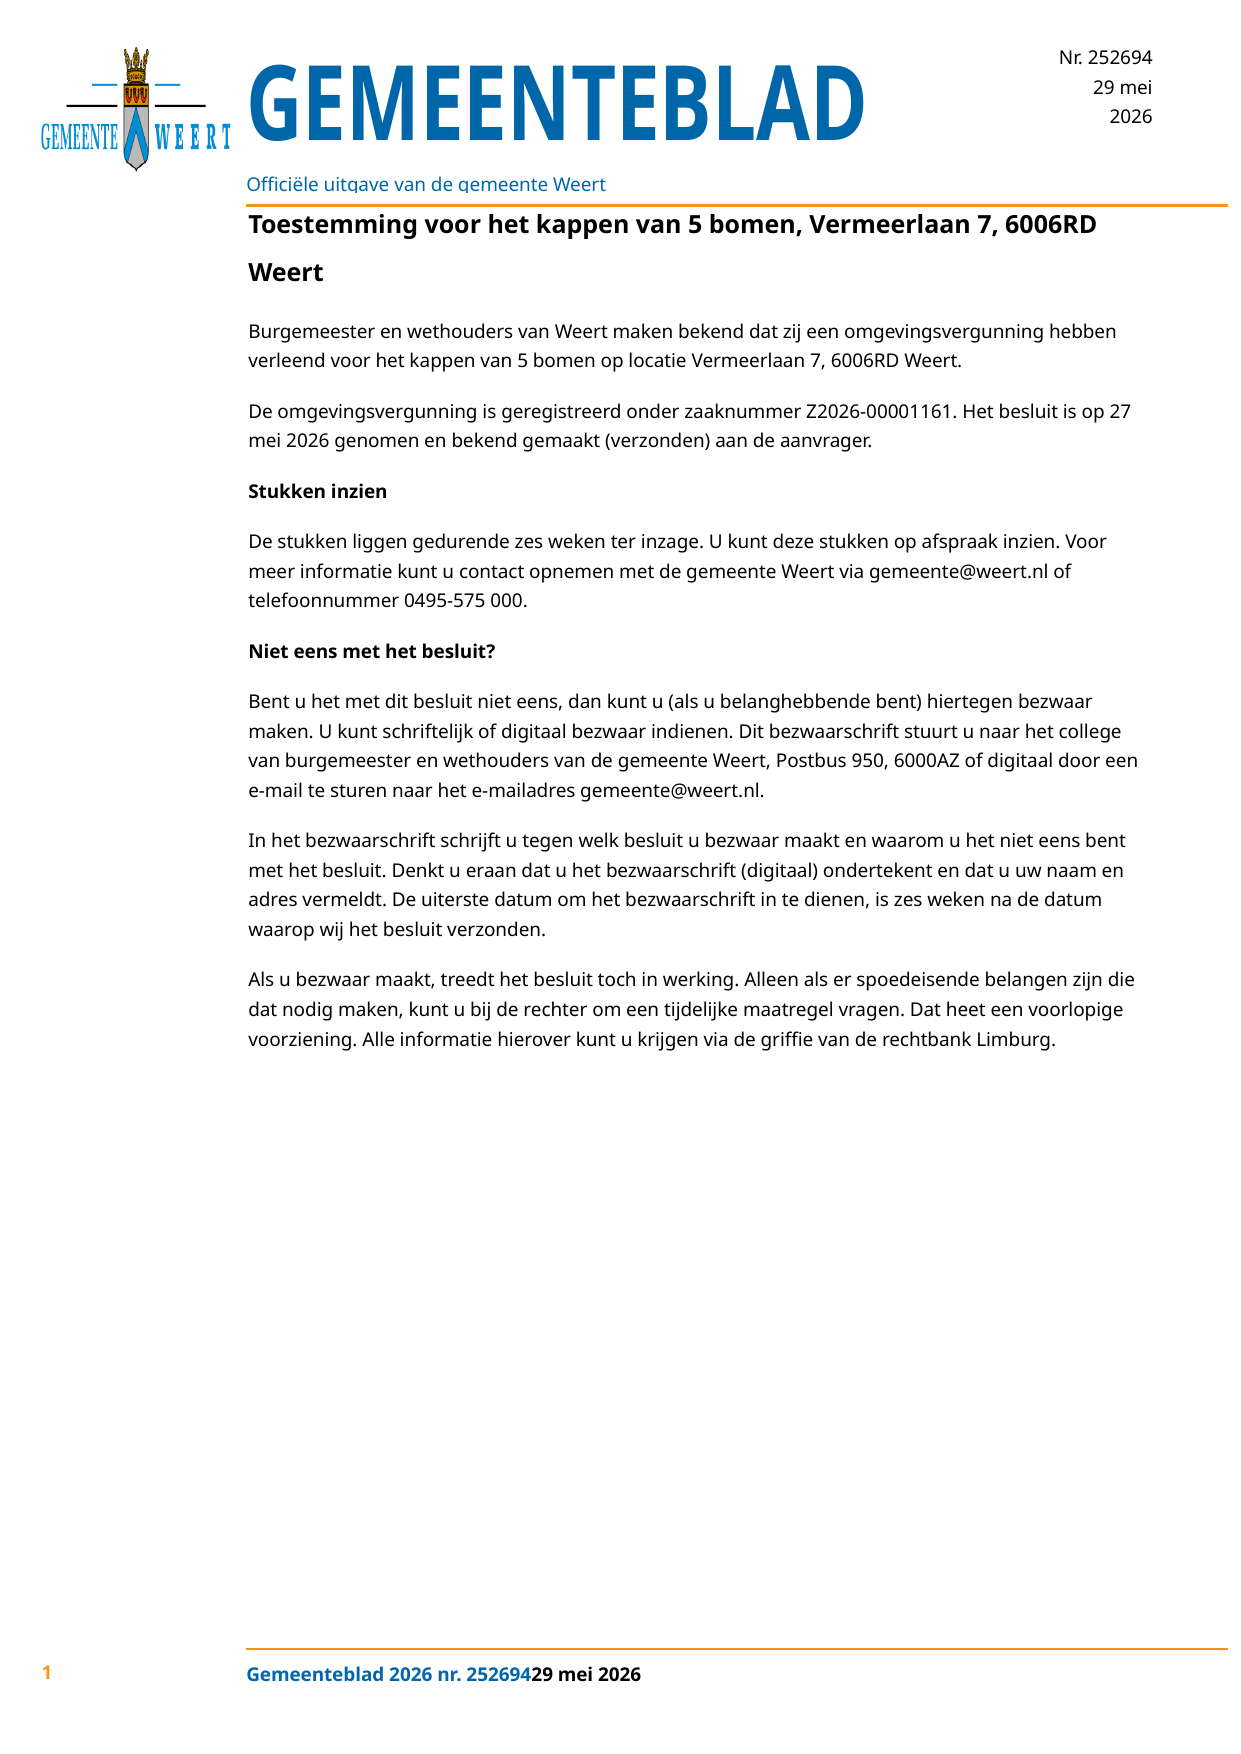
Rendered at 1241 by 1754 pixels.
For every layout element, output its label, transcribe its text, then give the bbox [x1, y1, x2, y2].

text Toestemming voor het kappen van 5 bomen, Vermeerlaan 7, 6006RD Weert [248, 207, 1152, 288]
text Niet eens met het besluit? [248, 638, 1152, 664]
text Bent u het met dit besluit niet eens, dan kunt u (als u belanghebbende bent) hiertegen bezwaar maken. U kunt schriftelijk of digitaal bezwaar indienen. Dit bezwaarschrift stuurt u naar het college van burgemeester en wethouders van de gemeente Weert, Postbus 950, 6000AZ of digitaal door een e-mail te sturen naar het e-mailadres gemeente@weert.nl. [248, 688, 1152, 803]
text De omgevingsvergunning is geregistreerd onder zaaknummer Z2026-00001161. Het besluit is op 27 mei 2026 genomen en bekend gemaakt (verzonden) aan de aanvrager. [248, 398, 1152, 453]
text De stukken liggen gedurende zes weken ter inzage. U kunt deze stukken op afspraak inzien. Voor meer informatie kunt u contact opnemen met de gemeente Weert via gemeente@weert.nl of telefoonnummer 0495-575 000. [248, 528, 1152, 613]
text Burgemeester en wethouders van Weert maken bekend dat zij een omgevingsvergunning hebben verleend voor het kappen van 5 bomen op locatie Vermeerlaan 7, 6006RD Weert. [248, 318, 1152, 373]
text Als u bezwaar maakt, treedt het besluit toch in werking. Alleen als er spoedeisende belangen zijn die dat nodig maken, kunt u bij de rechter om een tijdelijke maatregel vragen. Dat heet een voorlopige voorziening. Alle informatie hierover kunt u krijgen via de griffie van de rechtbank Limburg. [248, 967, 1152, 1052]
picture [41, 47, 231, 172]
text Stukken inzien [248, 478, 1152, 504]
text In het bezwaarschrift schrijft u tegen welk besluit u bezwaar maakt en waarom u het niet eens bent met het besluit. Denkt u eraan dat u het bezwaarschrift (digitaal) ondertekent en dat u uw naam en adres vermeldt. De uiterste datum om het bezwaarschrift in te dienen, is zes weken na de datum waarop wij het besluit verzonden. [248, 827, 1152, 942]
